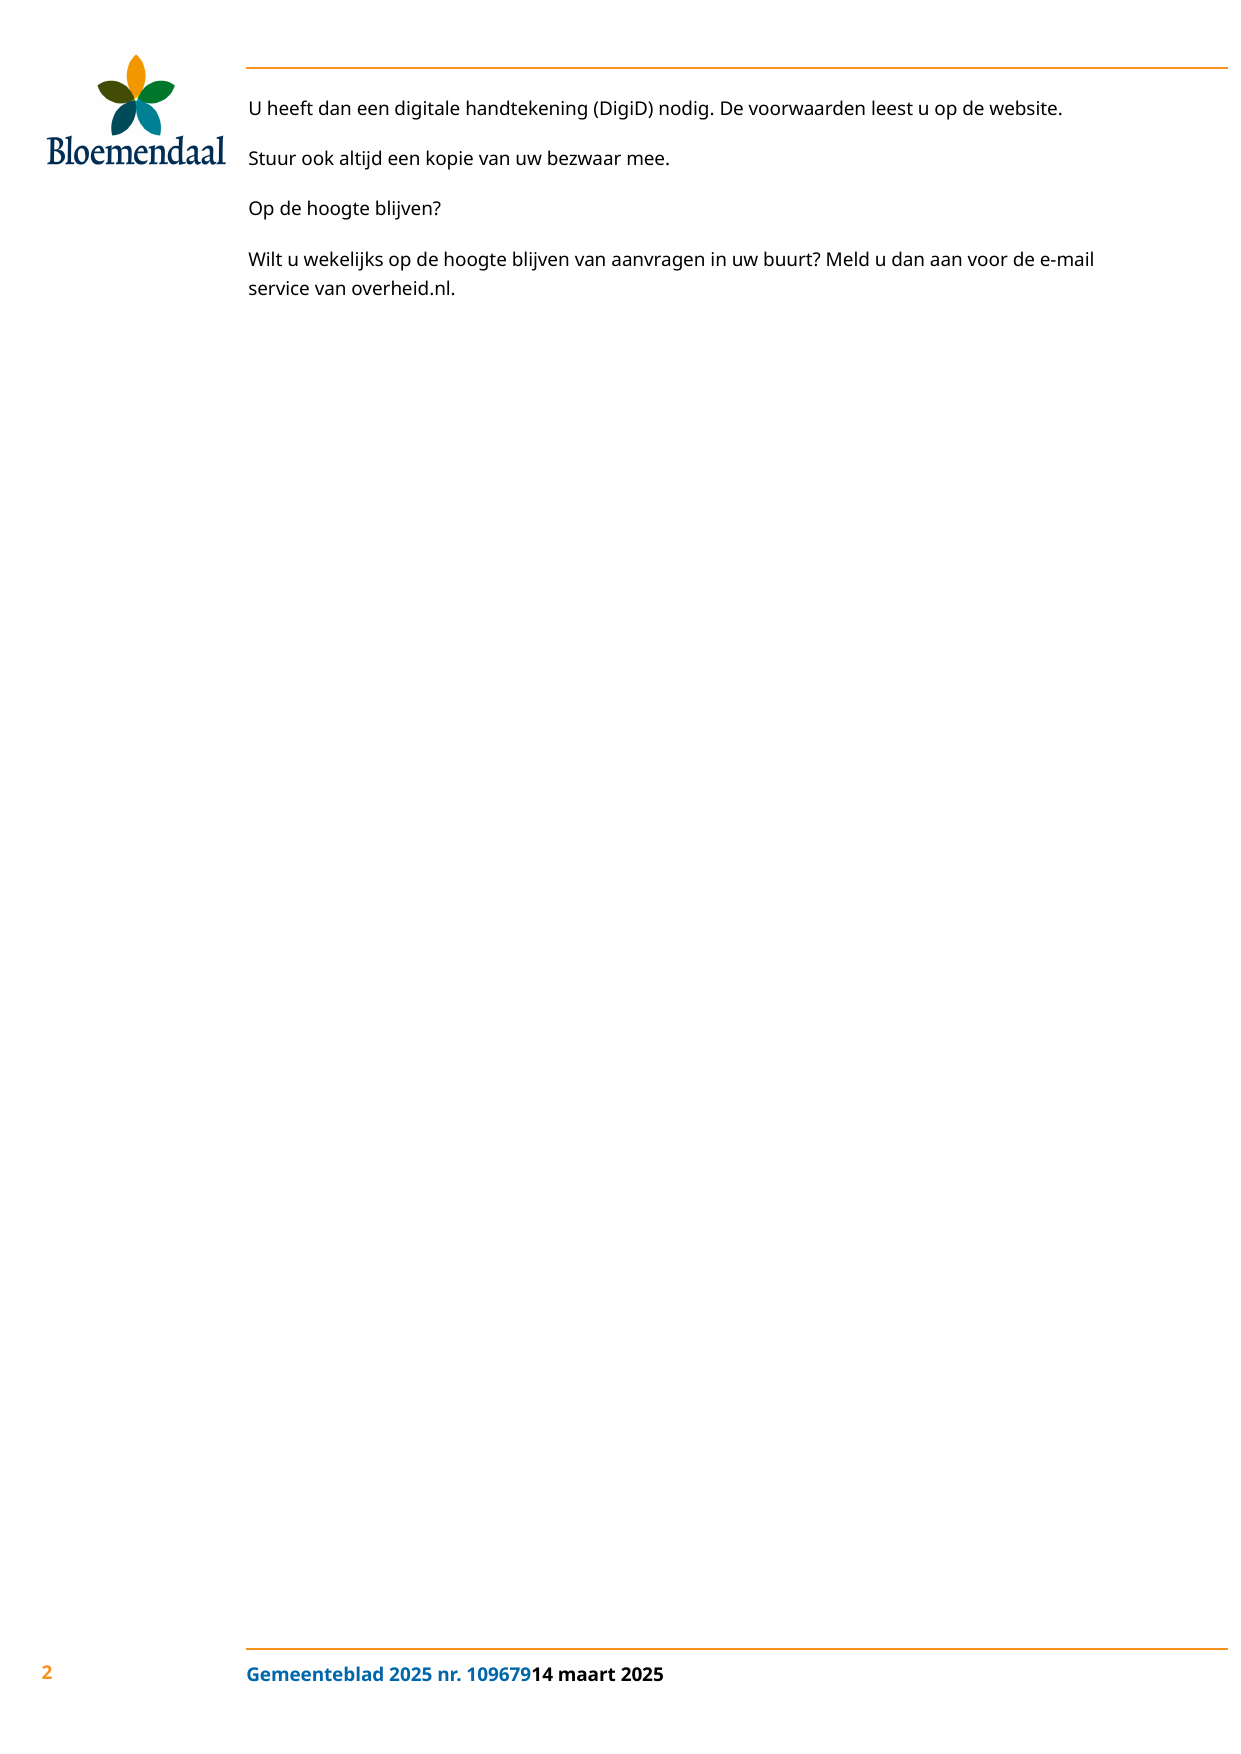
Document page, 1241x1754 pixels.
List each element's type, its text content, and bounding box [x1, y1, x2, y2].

text Op de hoogte blijven? [248, 196, 1152, 221]
text Stuur ook altijd een kopie van uw bezwaar mee. [248, 145, 1152, 171]
picture [41, 47, 231, 172]
text U heeft dan een digitale handtekening (DigiD) nodig. De voorwaarden leest u op de website. [248, 95, 1152, 121]
text Wilt u wekelijks op de hoogte blijven van aanvragen in uw buurt? Meld u dan aan voor de e-mail service van overheid.nl. [248, 246, 1152, 301]
